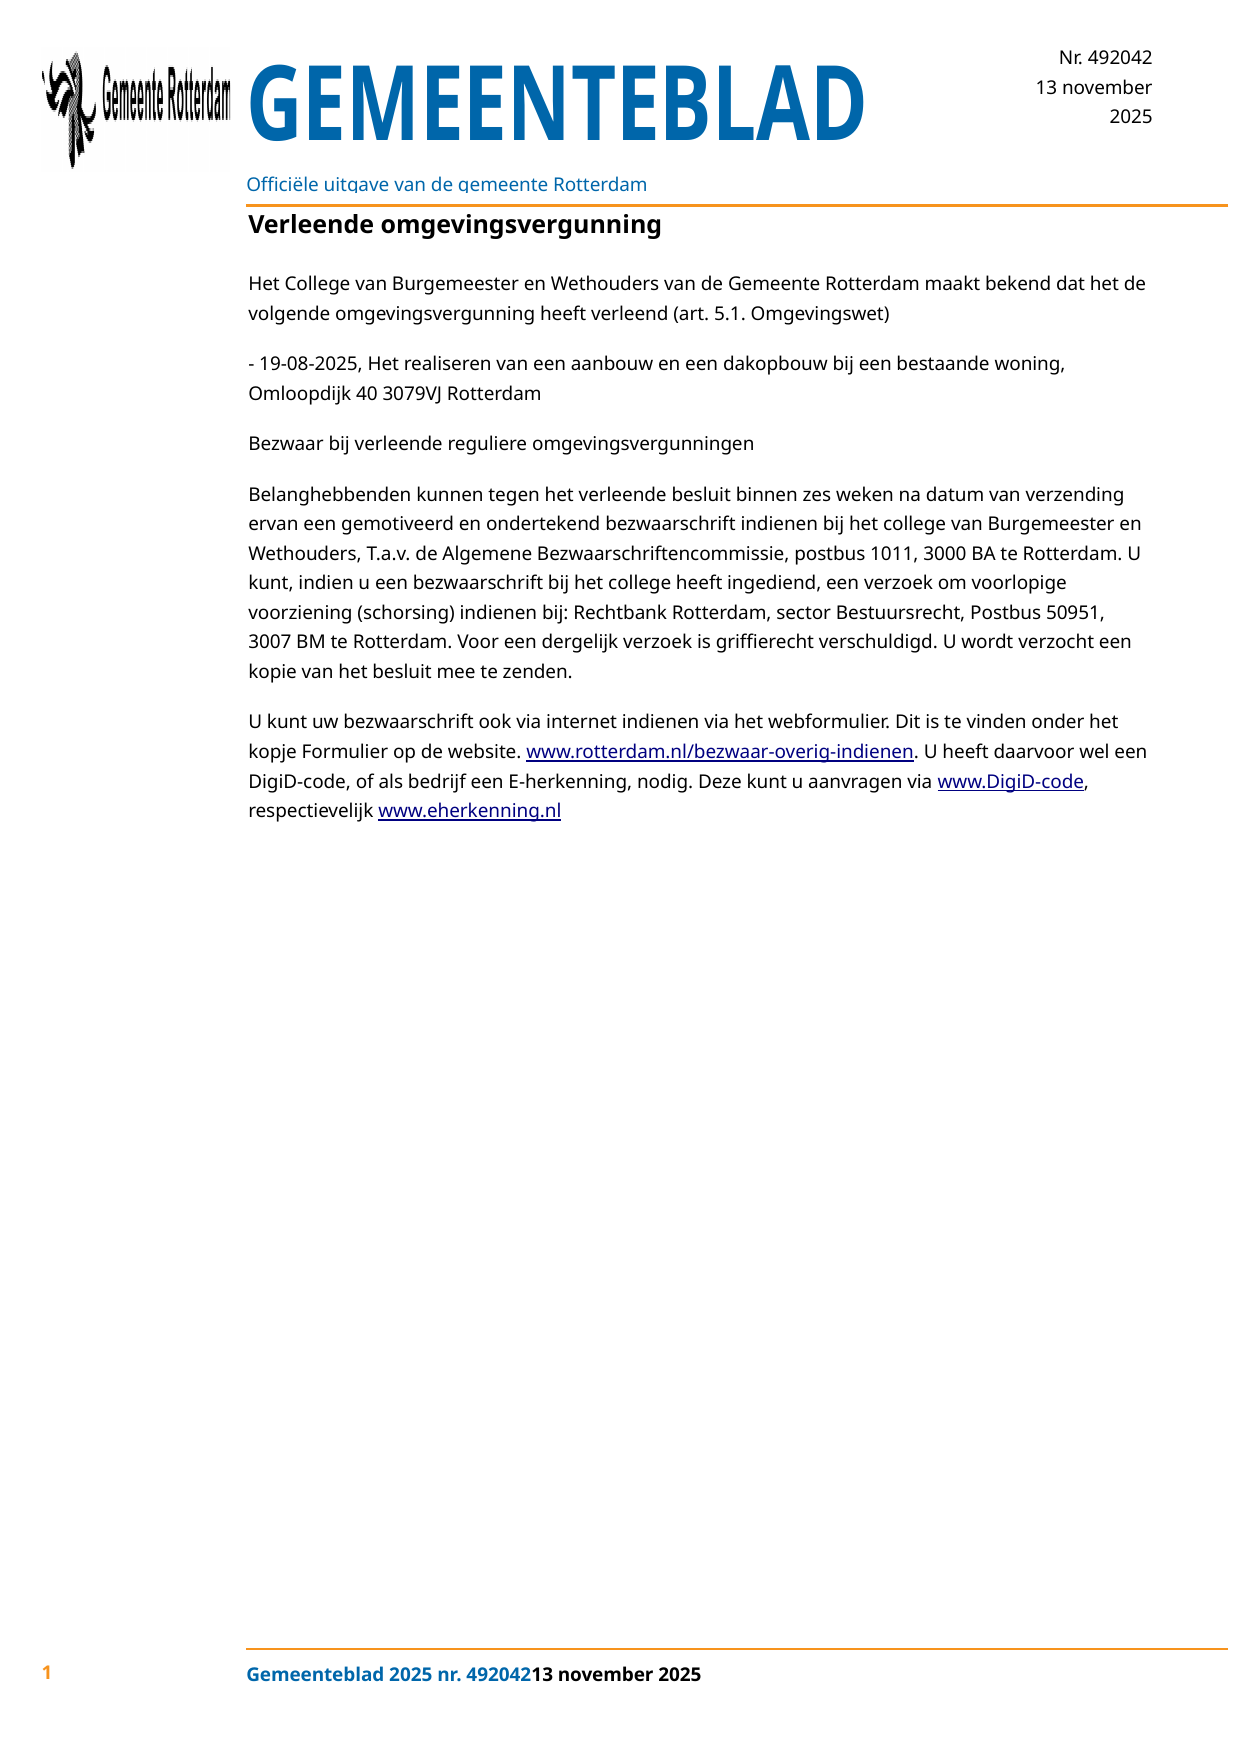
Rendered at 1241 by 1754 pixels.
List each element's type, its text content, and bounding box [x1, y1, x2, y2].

text Belanghebbenden kunnen tegen het verleende besluit binnen zes weken na datum van verzending ervan een gemotiveerd en ondertekend bezwaarschrift indienen bij het college van Burgemeester en Wethouders, T.a.v. de Algemene Bezwaarschriftencommissie, postbus 1011, 3000 BA te Rotterdam. U kunt, indien u een bezwaarschrift bij het college heeft ingediend, een verzoek om voorlopige voorziening (schorsing) indienen bij: Rechtbank Rotterdam, sector Bestuursrecht, Postbus 50951, 3007 BM te Rotterdam. Voor een dergelijk verzoek is griffierecht verschuldigd. U wordt verzocht een kopie van het besluit mee te zenden. [248, 481, 1152, 684]
picture [41, 47, 231, 172]
text - 19-08-2025, Het realiseren van een aanbouw en een dakopbouw bij een bestaande woning, Omloopdijk 40 3079VJ Rotterdam [248, 350, 1152, 406]
text U kunt uw bezwaarschrift ook via internet indienen via het webformulier. Dit is te vinden onder het kopje Formulier op de website. www.rotterdam.nl/bezwaar-overig-indienen. U heeft daarvoor wel een DigiD-code, of als bedrijf een E-herkenning, nodig. Deze kunt u aanvragen via www.DigiD-code, respectievelijk www.eherkenning.nl [248, 709, 1152, 823]
text Verleende omgevingsvergunning [248, 207, 1152, 241]
text Het College van Burgemeester en Wethouders van de Gemeente Rotterdam maakt bekend dat het de volgende omgevingsvergunning heeft verleend (art. 5.1. Omgevingswet) [248, 270, 1152, 326]
text Bezwaar bij verleende reguliere omgevingsvergunningen [248, 430, 1152, 456]
